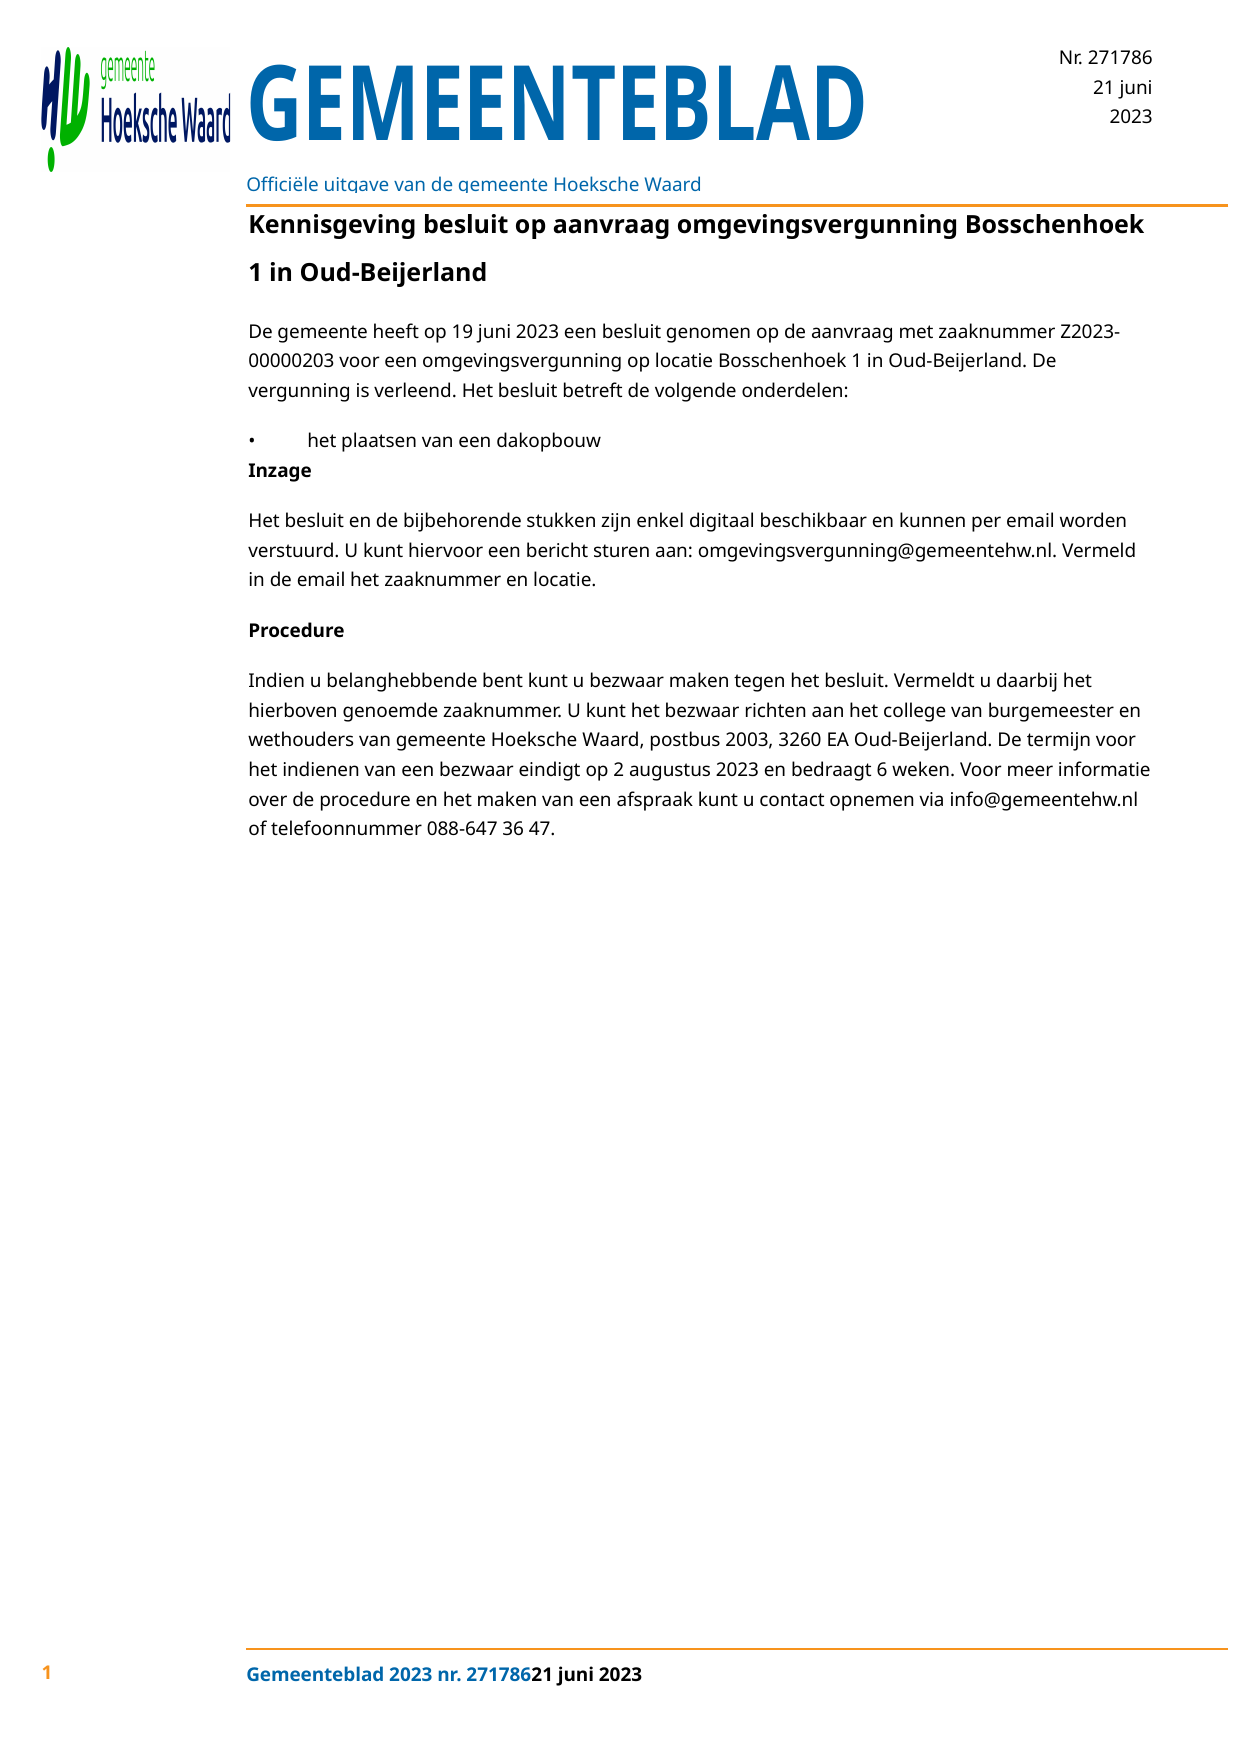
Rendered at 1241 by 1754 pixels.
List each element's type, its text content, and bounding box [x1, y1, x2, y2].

text Kennisgeving besluit op aanvraag omgevingsvergunning Bosschenhoek 1 in Oud-Beijerland [248, 207, 1152, 288]
text Indien u belanghebbende bent kunt u bezwaar maken tegen het besluit. Vermeldt u daarbij het hierboven genoemde zaaknummer. U kunt het bezwaar richten aan het college van burgemeester en wethouders van gemeente Hoeksche Waard, postbus 2003, 3260 EA Oud-Beijerland. De termijn voor het indienen van een bezwaar eindigt op 2 augustus 2023 en bedraagt 6 weken. Voor meer informatie over de procedure en het maken van een afspraak kunt u contact opnemen via info@gemeentehw.nl of telefoonnummer 088-647 36 47. [248, 667, 1152, 841]
picture [41, 47, 231, 172]
list het plaatsen van een dakopbouw [248, 427, 1152, 453]
text De gemeente heeft op 19 juni 2023 een besluit genomen op de aanvraag met zaaknummer Z2023-00000203 voor een omgevingsvergunning op locatie Bosschenhoek 1 in Oud-Beijerland. De vergunning is verleend. Het besluit betreft de volgende onderdelen: [248, 318, 1152, 403]
text Het besluit en de bijbehorende stukken zijn enkel digitaal beschikbaar en kunnen per email worden verstuurd. U kunt hiervoor een bericht sturen aan: omgevingsvergunning@gemeentehw.nl. Vermeld in de email het zaaknummer en locatie. [248, 507, 1152, 592]
text Procedure [248, 617, 1152, 643]
text Inzage [248, 457, 1152, 483]
